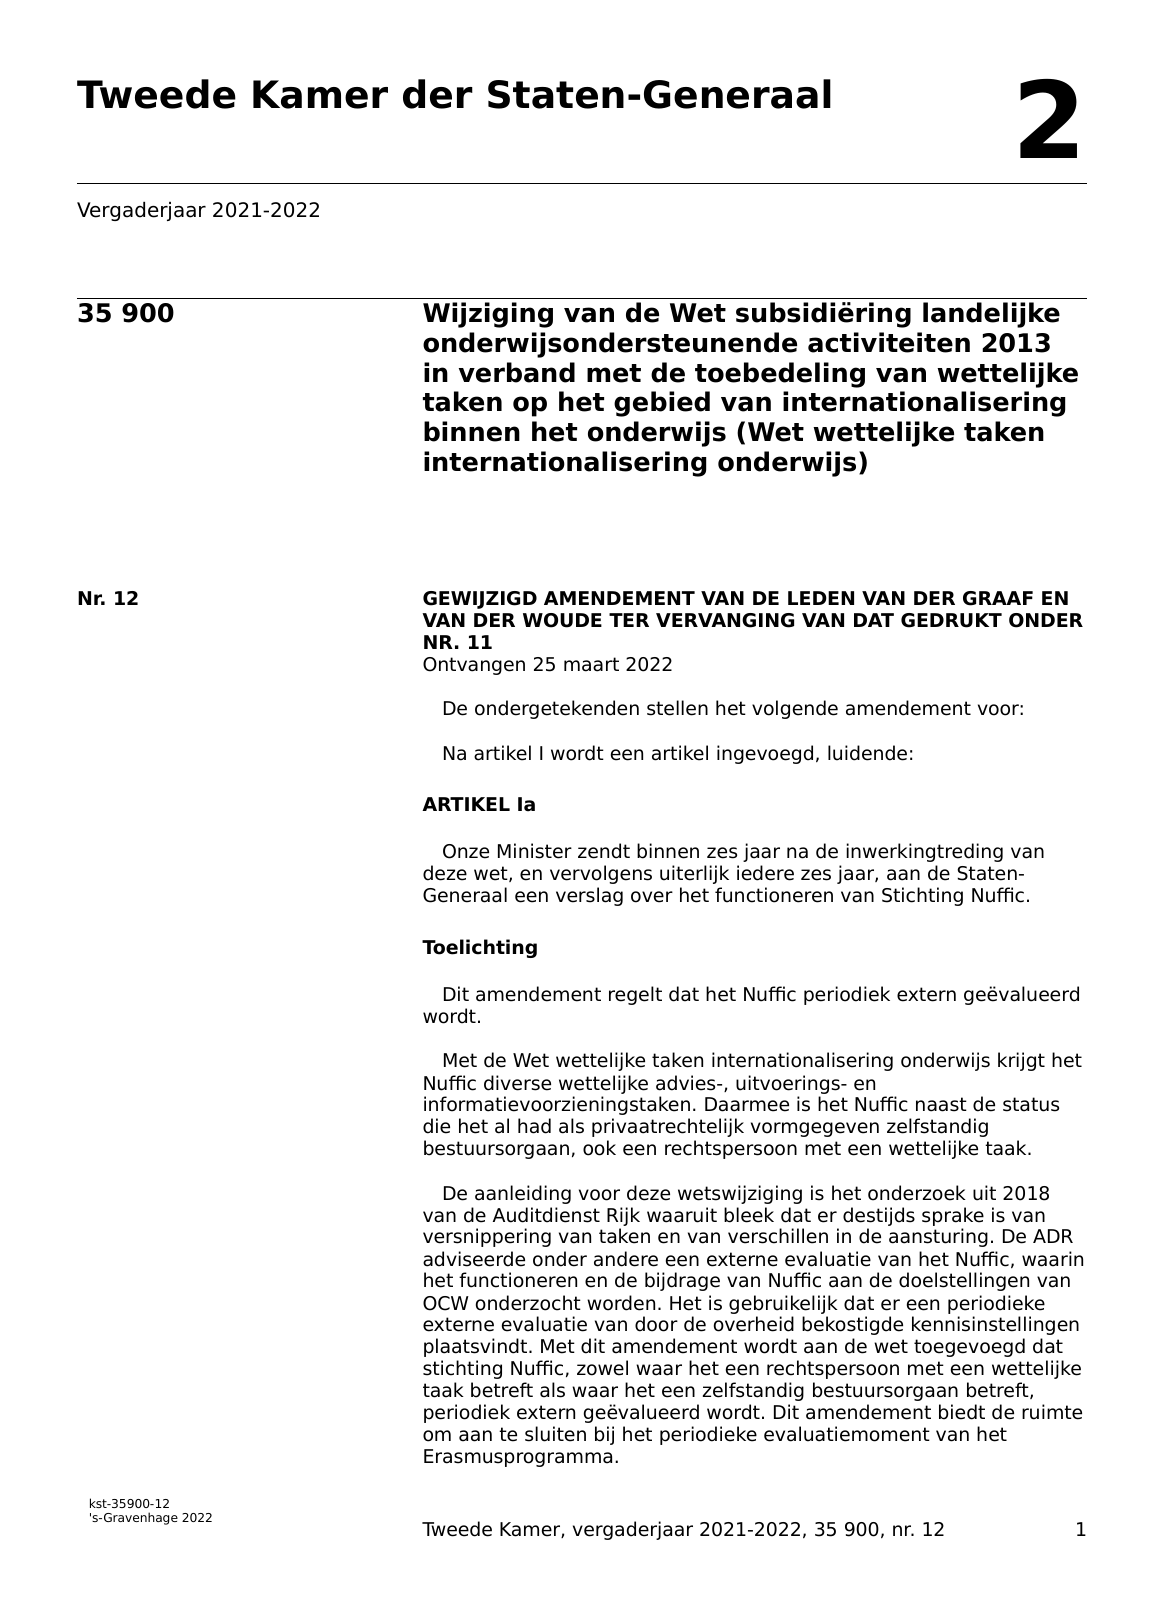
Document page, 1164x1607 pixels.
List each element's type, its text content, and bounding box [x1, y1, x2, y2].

text Na artikel I wordt een artikel ingevoegd, luidende: [422, 742, 1087, 764]
text kst-35900-12 [88, 1497, 323, 1511]
text 's-Gravenhage 2022 [88, 1511, 323, 1525]
table_cell Vergaderjaar 2021-2022 [77, 184, 1087, 298]
text Met de Wet wettelijke taken internationalisering onderwijs krijgt het Nuffic diverse wettelijke advies-, uitvoerings- en informatievoorzieningstaken. Daarmee is het Nuffic naast de status die het al had als privaatrechtelijk vormgegeven zelfstandig bestuursorgaan, ook een rechtspersoon met een wettelijke taak. [422, 1050, 1087, 1160]
table_header Tweede Kamer der Staten-Generaal [77, 59, 886, 183]
table_header 2 [886, 59, 1087, 183]
text Dit amendement regelt dat het Nuffic periodiek extern geëvalueerd wordt. [422, 984, 1087, 1028]
text De ondergetekenden stellen het volgende amendement voor: [422, 698, 1087, 720]
text Onze Minister zendt binnen zes jaar na de inwerkingtreding van deze wet, en vervolgens uiterlijk iedere zes jaar, aan de Staten-Generaal een verslag over het functioneren van Stichting Nuffic. [422, 841, 1087, 907]
subtitle Toelichting [422, 937, 1087, 959]
text De aanleiding voor deze wetswijziging is het onderzoek uit 2018 van de Auditdienst Rijk waaruit bleek dat er destijds sprake is van versnippering van taken en van verschillen in de aansturing. De ADR adviseerde onder andere een externe evaluatie van het Nuffic, waarin het functioneren en de bijdrage van Nuffic aan de doelstellingen van OCW onderzocht worden. Het is gebruikelijk dat er een periodieke externe evaluatie van door de overheid bekostigde kennisinstellingen plaatsvindt. Met dit amendement wordt aan de wet toegevoegd dat stichting Nuffic, zowel waar het een rechtspersoon met een wettelijke taak betreft als waar het een zelfstandig bestuursorgaan betreft, periodiek extern geëvalueerd wordt. Dit amendement biedt de ruimte om aan te sluiten bij het periodieke evaluatiemoment van het Erasmusprogramma. [422, 1182, 1087, 1468]
subtitle Nr. 12 GEWIJZIGD AMENDEMENT VAN DE LEDEN VAN DER GRAAF EN VAN DER WOUDE TER VERVANGING VAN DAT GEDRUKT ONDER NR. 11 [77, 588, 1087, 654]
text Ontvangen 25 maart 2022 [422, 654, 1087, 676]
subtitle ARTIKEL Ia [422, 794, 1087, 816]
subtitle 35 900 Wijziging van de Wet subsidiëring landelijke onderwijsondersteunende activiteiten 2013 in verband met de toebedeling van wettelijke taken op het gebied van internationalisering binnen het onderwijs (Wet wettelijke taken internationalisering onderwijs) [77, 299, 1087, 477]
